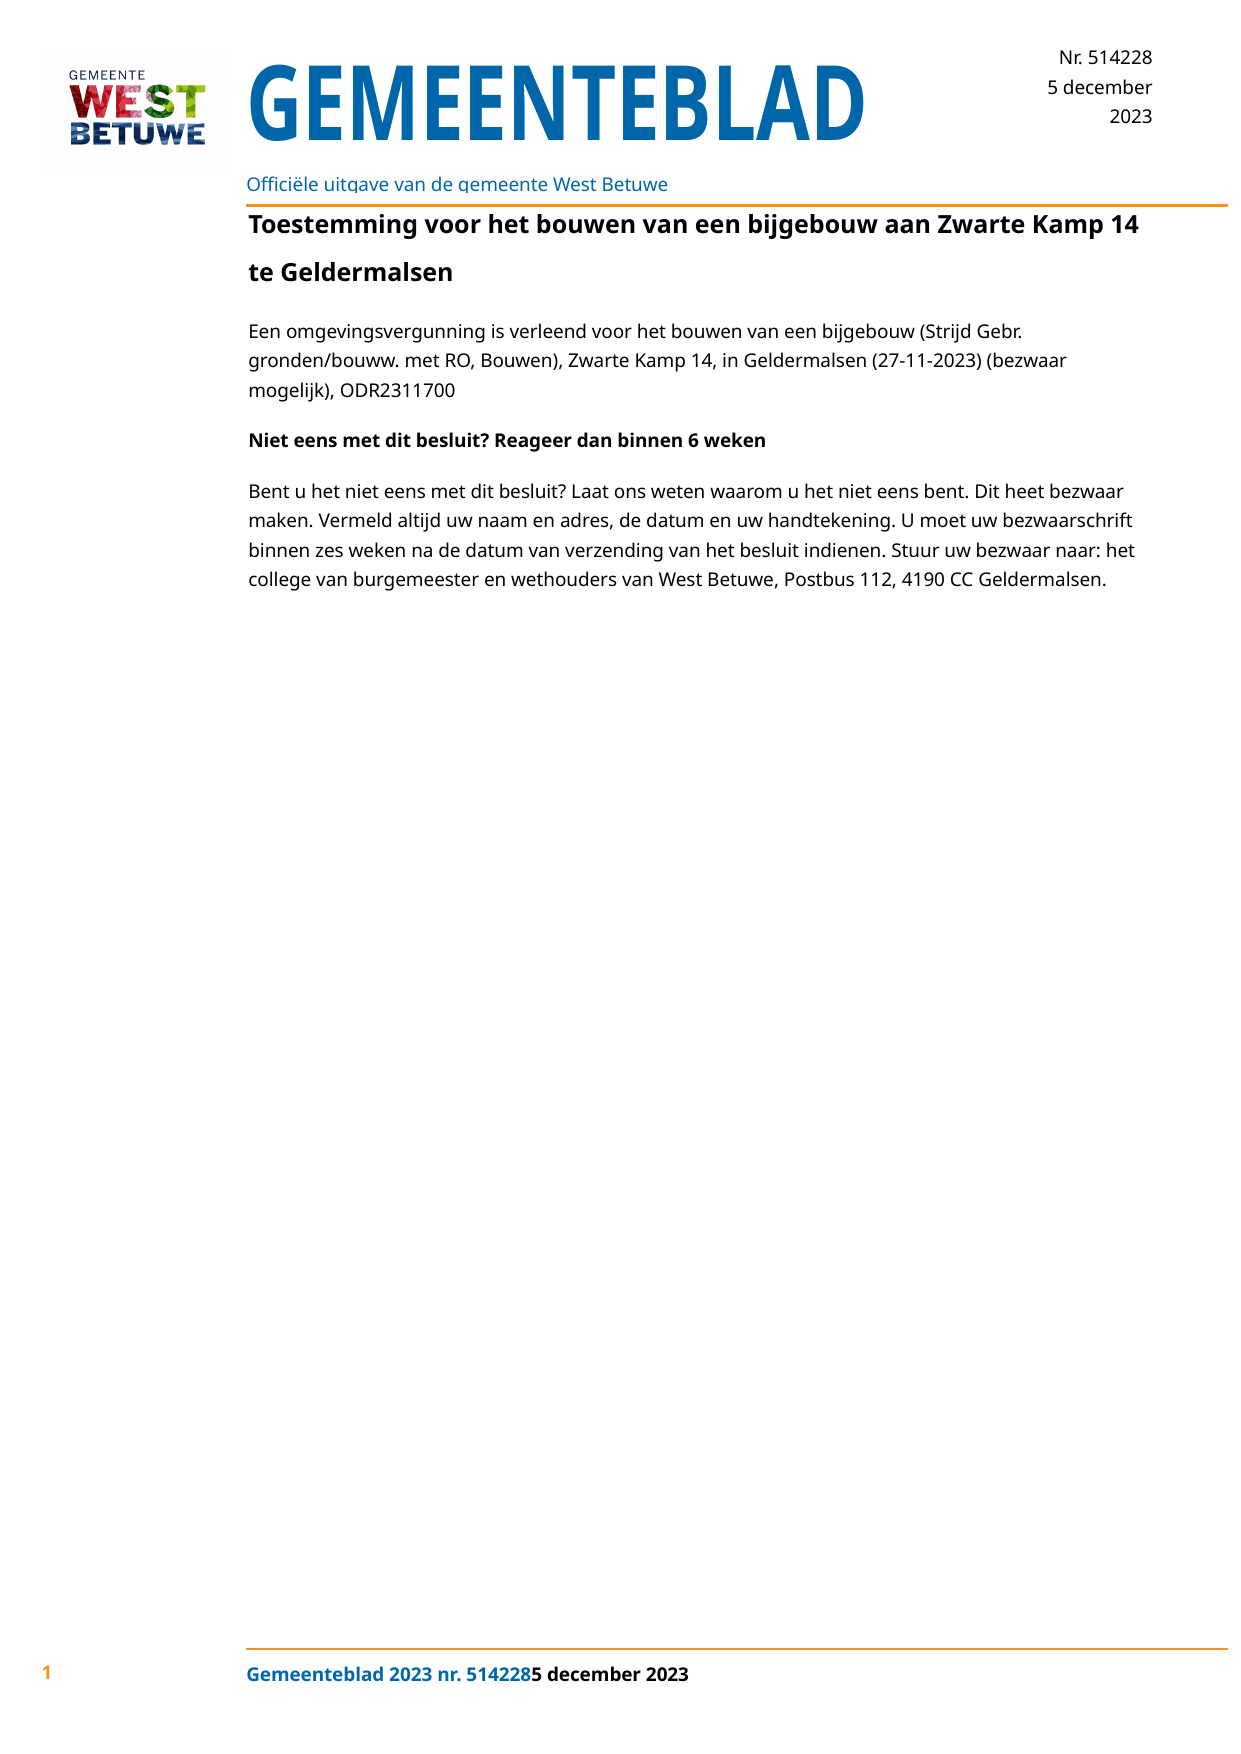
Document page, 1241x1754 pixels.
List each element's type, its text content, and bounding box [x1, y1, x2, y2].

text Toestemming voor het bouwen van een bijgebouw aan Zwarte Kamp 14 te Geldermalsen [248, 207, 1152, 288]
text Bent u het niet eens met dit besluit? Laat ons weten waarom u het niet eens bent. Dit heet bezwaar maken. Vermeld altijd uw naam en adres, de datum en uw handtekening. U moet uw bezwaarschrift binnen zes weken na de datum van verzending van het besluit indienen. Stuur uw bezwaar naar: het college van burgemeester en wethouders van West Betuwe, Postbus 112, 4190 CC Geldermalsen. [248, 478, 1152, 592]
text Niet eens met dit besluit? Reageer dan binnen 6 weken [248, 427, 1152, 453]
text Een omgevingsvergunning is verleend voor het bouwen van een bijgebouw (Strijd Gebr. gronden/bouww. met RO, Bouwen), Zwarte Kamp 14, in Geldermalsen (27-11-2023) (bezwaar mogelijk), ODR2311700 [248, 318, 1152, 403]
picture [41, 47, 231, 172]
